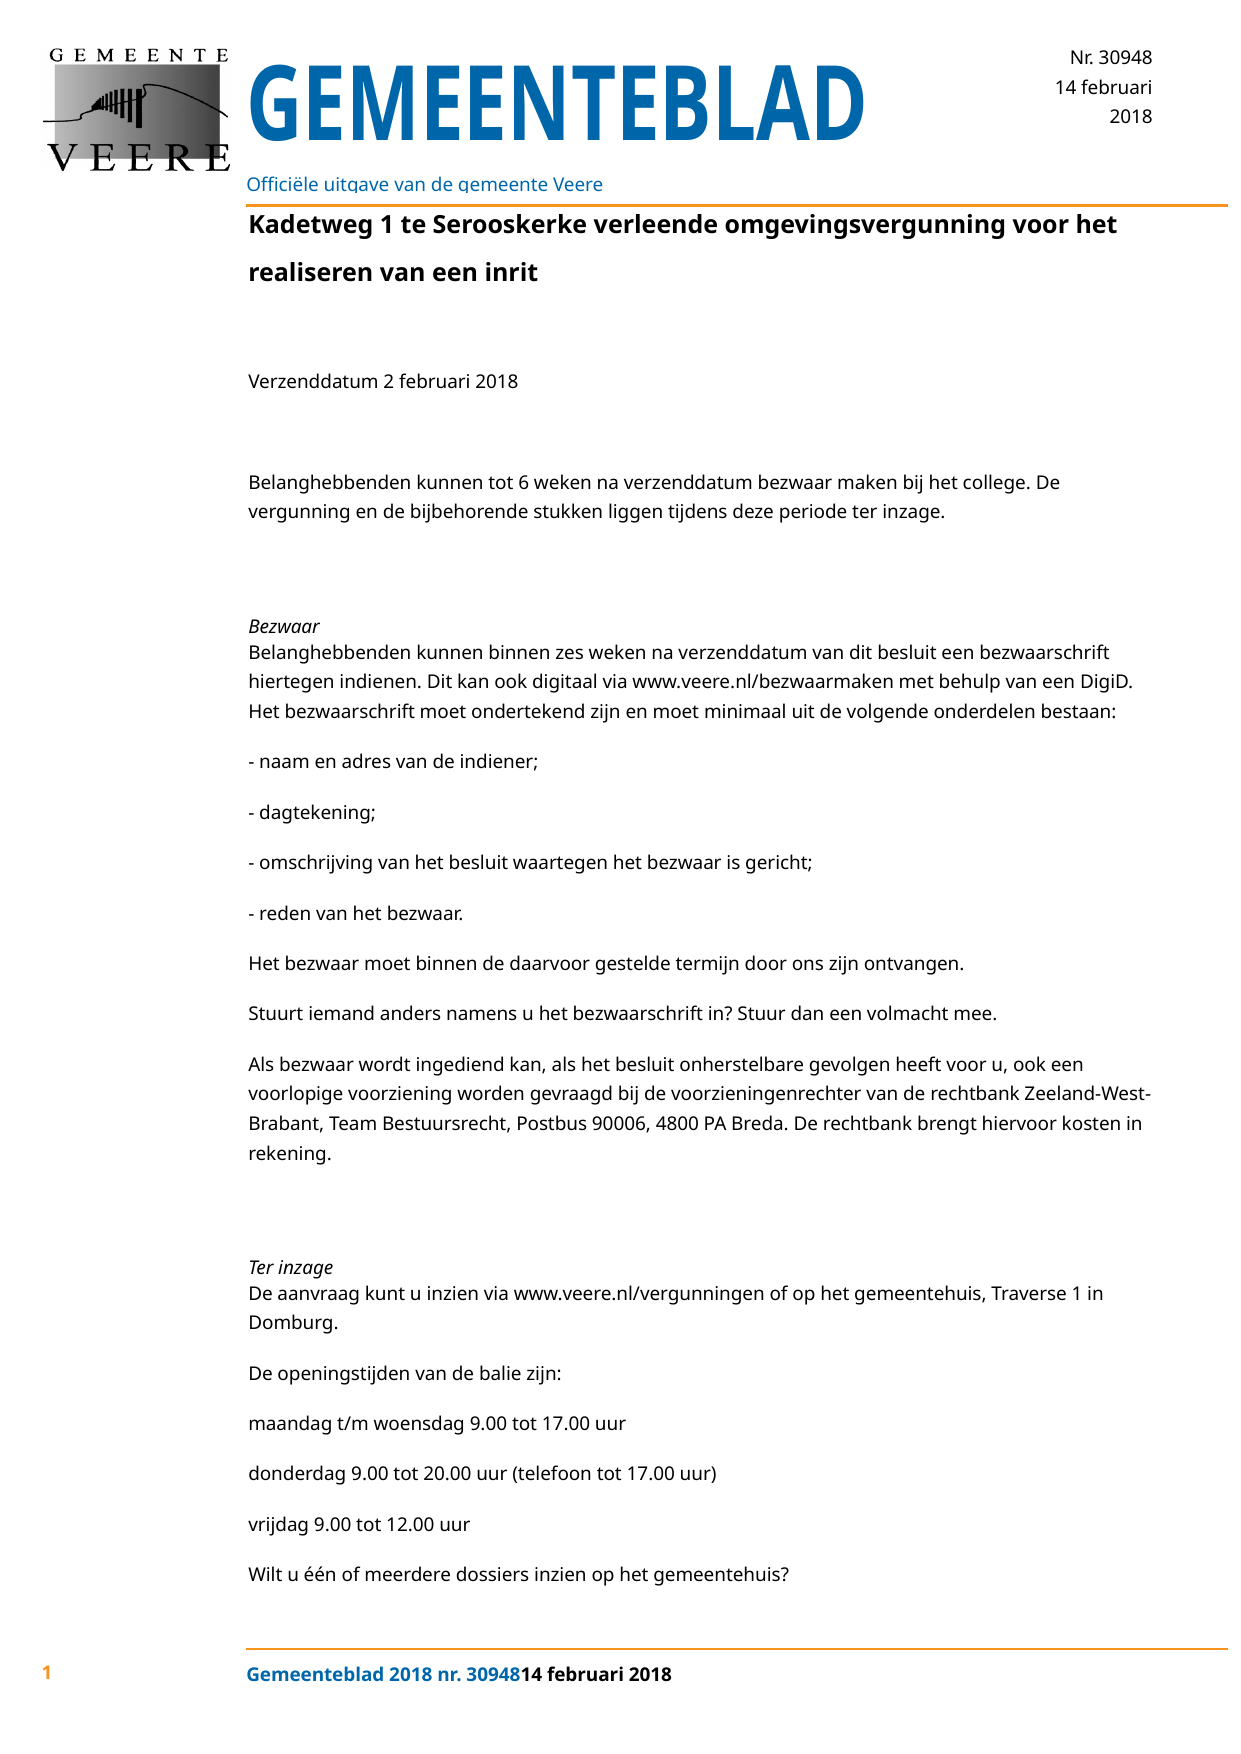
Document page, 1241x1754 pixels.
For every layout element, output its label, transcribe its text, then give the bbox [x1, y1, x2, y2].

text Belanghebbenden kunnen binnen zes weken na verzenddatum van dit besluit een bezwaarschrift hiertegen indienen. Dit kan ook digitaal via www.veere.nl/bezwaarmaken met behulp van een DigiD. Het bezwaarschrift moet ondertekend zijn en moet minimaal uit de volgende onderdelen bestaan: [248, 639, 1152, 724]
text - naam en adres van de indiener; [248, 748, 1152, 774]
text Verzenddatum 2 februari 2018 [248, 368, 1152, 394]
text Het bezwaar moet binnen de daarvoor gestelde termijn door ons zijn ontvangen. [248, 950, 1152, 976]
text Wilt u één of meerdere dossiers inzien op het gemeentehuis? [248, 1561, 1152, 1587]
text Ter inzage [248, 1254, 1152, 1280]
text maandag t/m woensdag 9.00 tot 17.00 uur [248, 1410, 1152, 1436]
text De aanvraag kunt u inzien via www.veere.nl/vergunningen of op het gemeentehuis, Traverse 1 in Domburg. [248, 1280, 1152, 1335]
text Kadetweg 1 te Serooskerke verleende omgevingsvergunning voor het realiseren van een inrit [248, 207, 1152, 288]
text - dagtekening; [248, 799, 1152, 824]
text vrijdag 9.00 tot 12.00 uur [248, 1511, 1152, 1537]
text Stuurt iemand anders namens u het bezwaarschrift in? Stuur dan een volmacht mee. [248, 1001, 1152, 1026]
text donderdag 9.00 tot 20.00 uur (telefoon tot 17.00 uur) [248, 1461, 1152, 1486]
text - reden van het bezwaar. [248, 900, 1152, 925]
text De openingstijden van de balie zijn: [248, 1360, 1152, 1386]
picture [41, 47, 231, 172]
text Belanghebbenden kunnen tot 6 weken na verzenddatum bezwaar maken bij het college. De vergunning en de bijbehorende stukken liggen tijdens deze periode ter inzage. [248, 469, 1152, 524]
text - omschrijving van het besluit waartegen het bezwaar is gericht; [248, 849, 1152, 875]
text Bezwaar [248, 613, 1152, 639]
text Als bezwaar wordt ingediend kan, als het besluit onherstelbare gevolgen heeft voor u, ook een voorlopige voorziening worden gevraagd bij de voorzieningenrechter van de rechtbank Zeeland-West-Brabant, Team Bestuursrecht, Postbus 90006, 4800 PA Breda. De rechtbank brengt hiervoor kosten in rekening. [248, 1051, 1152, 1165]
